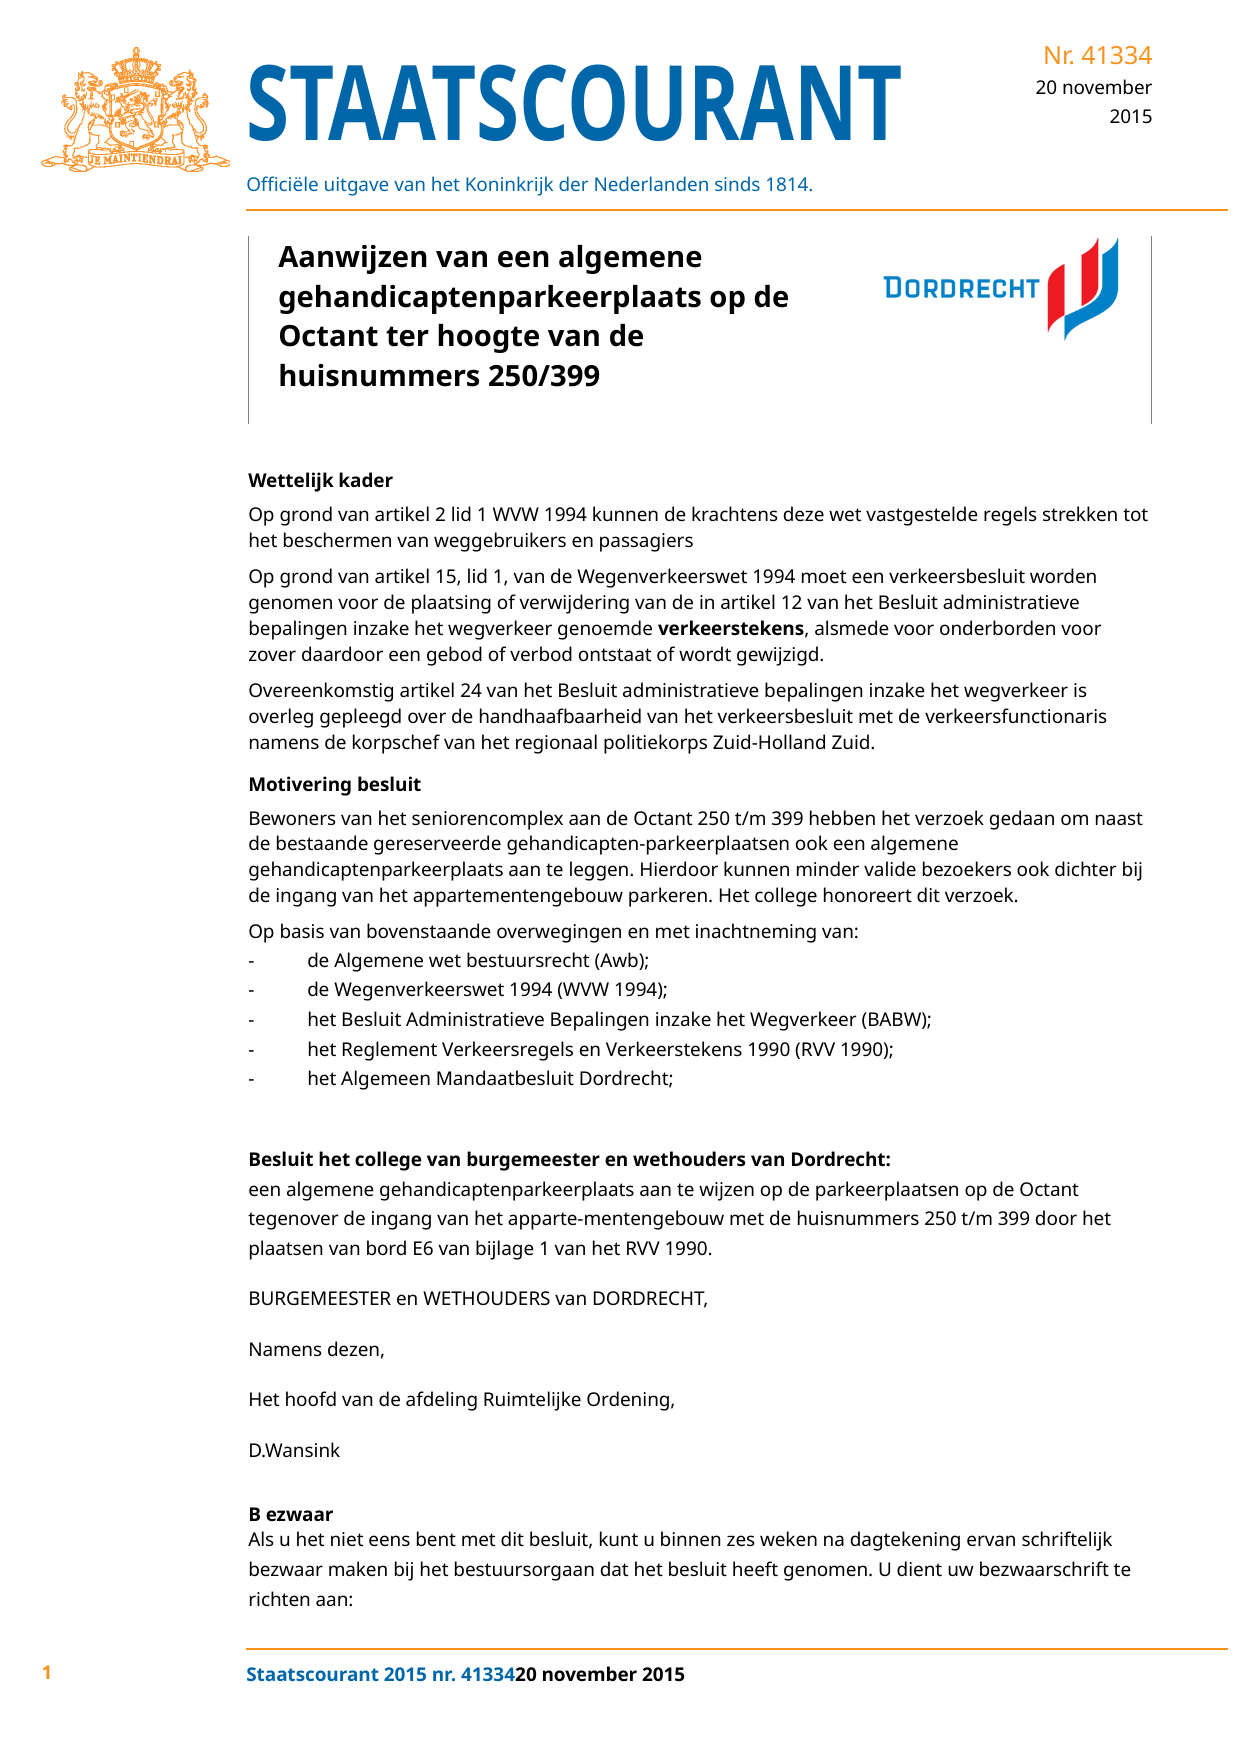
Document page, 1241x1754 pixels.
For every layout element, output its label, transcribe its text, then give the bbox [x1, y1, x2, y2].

text Motivering besluit [248, 771, 1152, 797]
text Overeenkomstig artikel 24 van het Besluit administratieve bepalingen inzake het wegverkeer is overleg gepleegd over de handhaafbaarheid van het verkeersbesluit met de verkeersfunctionaris namens de korpschef van het regionaal politiekorps Zuid-Holland Zuid. [248, 677, 1152, 755]
table_header [850, 236, 1151, 424]
text Op grond van artikel 15, lid 1, van de Wegenverkeerswet 1994 moet een verkeersbesluit worden genomen voor de plaatsing of verwijdering van de in artikel 12 van het Besluit administratieve bepalingen inzake het wegverkeer genoemde verkeerstekens, alsmede voor onderborden voor zover daardoor een gebod of verbod ontstaat of wordt gewijzigd. [248, 564, 1152, 667]
text BURGEMEESTER en WETHOUDERS van DORDRECHT, [248, 1286, 1152, 1311]
text D.Wansink [248, 1437, 1152, 1463]
list de Wegenverkeerswet 1994 (WVW 1994); [248, 977, 1152, 1002]
text Op basis van bovenstaande overwegingen en met inachtneming van: [248, 919, 1152, 944]
text Wettelijk kader [248, 467, 1152, 493]
list het Reglement Verkeersregels en Verkeerstekens 1990 (RVV 1990); [248, 1036, 1152, 1062]
picture [41, 47, 231, 172]
text Op grond van artikel 2 lid 1 WVW 1994 kunnen de krachtens deze wet vastgestelde regels strekken tot het beschermen van weggebruikers en passagiers [248, 501, 1152, 553]
text Namens dezen, [248, 1336, 1152, 1362]
list de Algemene wet bestuursrecht (Awb); [248, 947, 1152, 973]
text B ezwaar [248, 1501, 1152, 1527]
text Bewoners van het seniorencomplex aan de Octant 250 t/m 399 hebben het verzoek gedaan om naast de bestaande gereserveerde gehandicapten-parkeerplaatsen ook een algemene gehandicaptenparkeerplaats aan te leggen. Hierdoor kunnen minder valide bezoekers ook dichter bij de ingang van het appartementengebouw parkeren. Het college honoreert dit verzoek. [248, 805, 1152, 908]
list het Besluit Administratieve Bepalingen inzake het Wegverkeer (BABW); [248, 1006, 1152, 1032]
text een algemene gehandicaptenparkeerplaats aan te wijzen op de parkeerplaatsen op de Octant tegenover de ingang van het apparte-mentengebouw met de huisnummers 250 t/m 399 door het plaatsen van bord E6 van bijlage 1 van het RVV 1990. [248, 1176, 1152, 1261]
table_header Aanwijzen van een algemene gehandicaptenparkeerplaats op de Octant ter hoogte van de huisnummers 250/399 [249, 236, 850, 424]
picture [882, 236, 1119, 341]
text Het hoofd van de afdeling Ruimtelijke Ordening, [248, 1386, 1152, 1412]
list het Algemeen Mandaatbesluit Dordrecht; [248, 1065, 1152, 1091]
text Besluit het college van burgemeester en wethouders van Dordrecht: [248, 1146, 1152, 1172]
text Als u het niet eens bent met dit besluit, kunt u binnen zes weken na dagtekening ervan schriftelijk bezwaar maken bij het bestuursorgaan dat het besluit heeft genomen. U dient uw bezwaarschrift te richten aan: [248, 1527, 1152, 1611]
